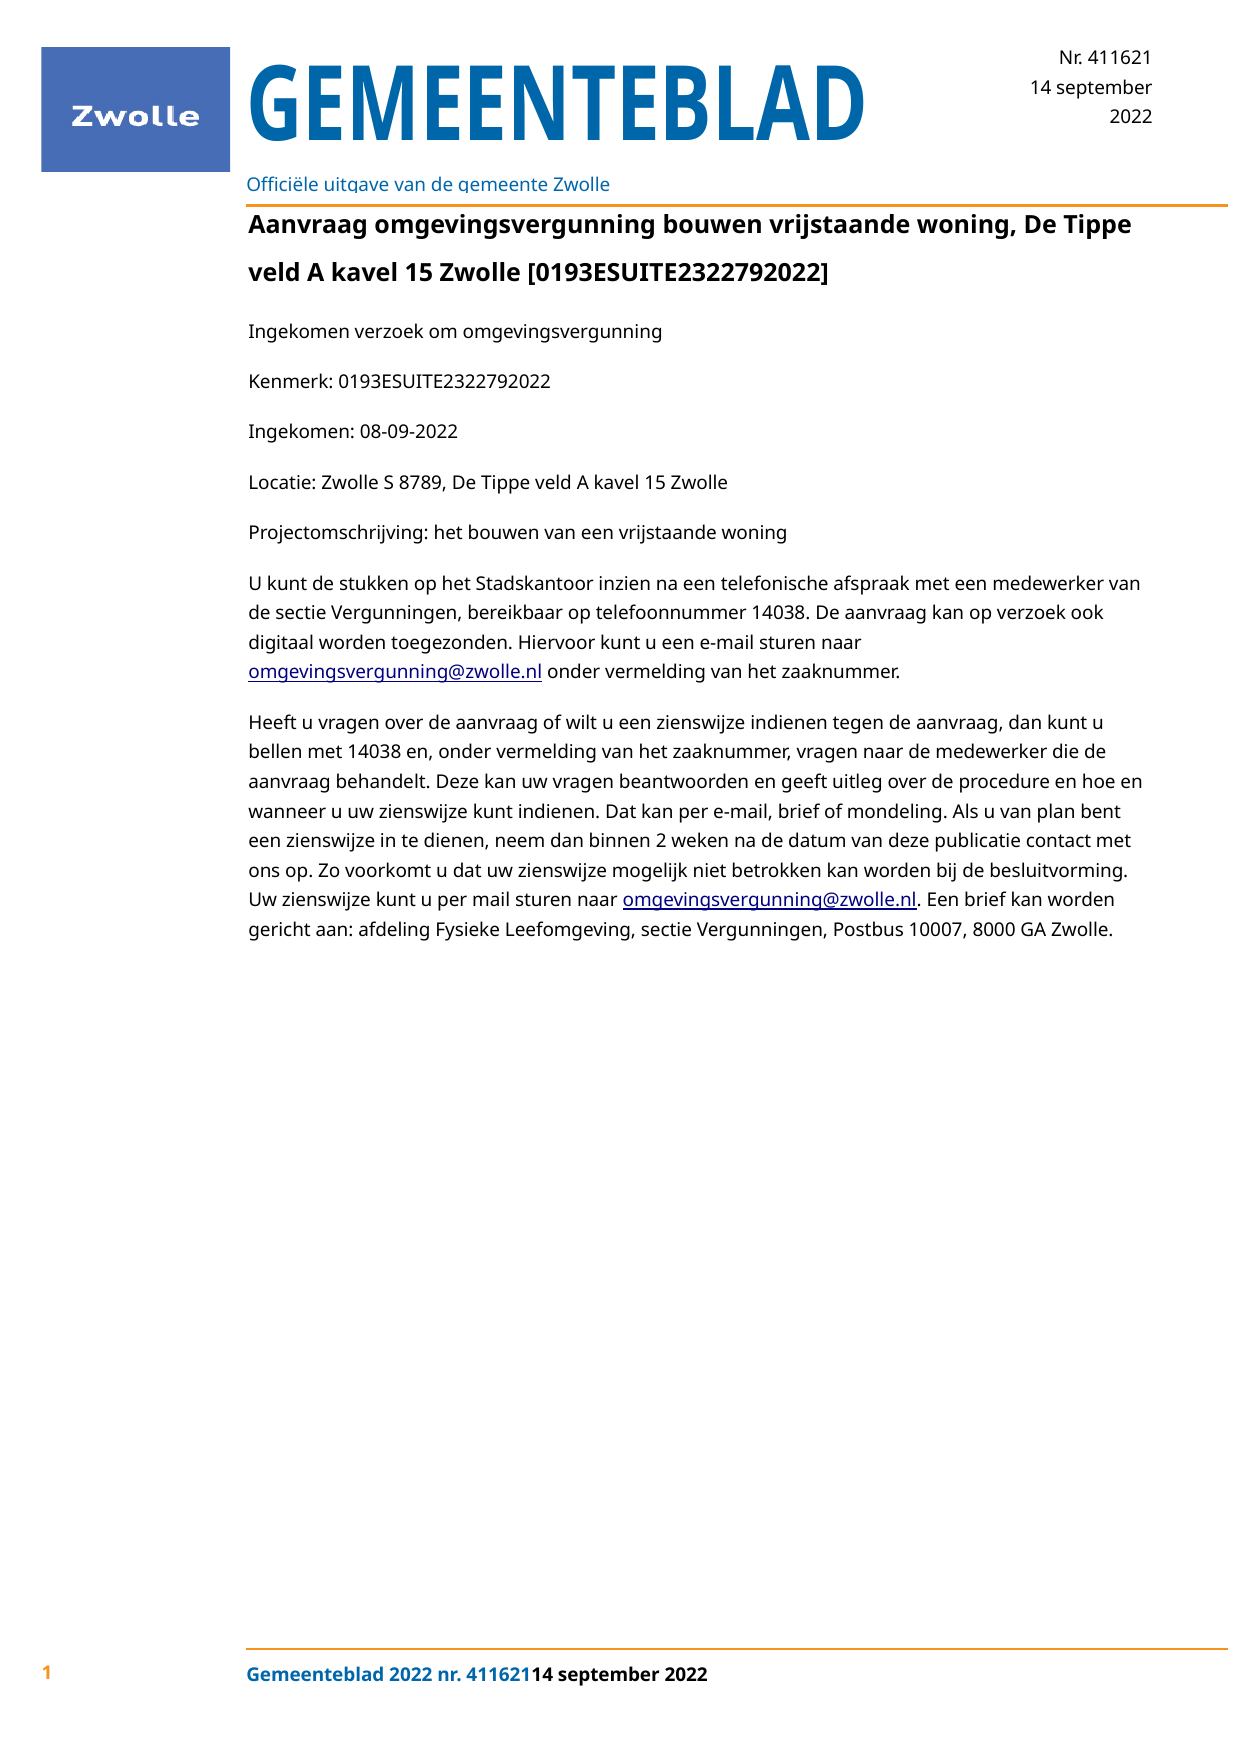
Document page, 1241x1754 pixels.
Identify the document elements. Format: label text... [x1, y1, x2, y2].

text Kenmerk: 0193ESUITE2322792022 [248, 368, 1152, 394]
text Ingekomen verzoek om omgevingsvergunning [248, 318, 1152, 344]
text Projectomschrijving: het bouwen van een vrijstaande woning [248, 519, 1152, 545]
text Aanvraag omgevingsvergunning bouwen vrijstaande woning, De Tippe veld A kavel 15 Zwolle [0193ESUITE2322792022] [248, 207, 1152, 288]
text U kunt de stukken op het Stadskantoor inzien na een telefonische afspraak met een medewerker van de sectie Vergunningen, bereikbaar op telefoonnummer 14038. De aanvraag kan op verzoek ook digitaal worden toegezonden. Hiervoor kunt u een e-mail sturen naar omgevingsvergunning@zwolle.nl onder vermelding van het zaaknummer. [248, 570, 1152, 684]
text Locatie: Zwolle S 8789, De Tippe veld A kavel 15 Zwolle [248, 469, 1152, 495]
text Heeft u vragen over de aanvraag of wilt u een zienswijze indienen tegen de aanvraag, dan kunt u bellen met 14038 en, onder vermelding van het zaaknummer, vragen naar de medewerker die de aanvraag behandelt. Deze kan uw vragen beantwoorden en geeft uitleg over de procedure en hoe en wanneer u uw zienswijze kunt indienen. Dat kan per e-mail, brief of mondeling. Als u van plan bent een zienswijze in te dienen, neem dan binnen 2 weken na de datum van deze publicatie contact met ons op. Zo voorkomt u dat uw zienswijze mogelijk niet betrokken kan worden bij de besluitvorming. Uw zienswijze kunt u per mail sturen naar omgevingsvergunning@zwolle.nl. Een brief kan worden gericht aan: afdeling Fysieke Leefomgeving, sectie Vergunningen, Postbus 10007, 8000 GA Zwolle. [248, 709, 1152, 942]
text Ingekomen: 08-09-2022 [248, 419, 1152, 444]
picture [41, 47, 231, 172]
